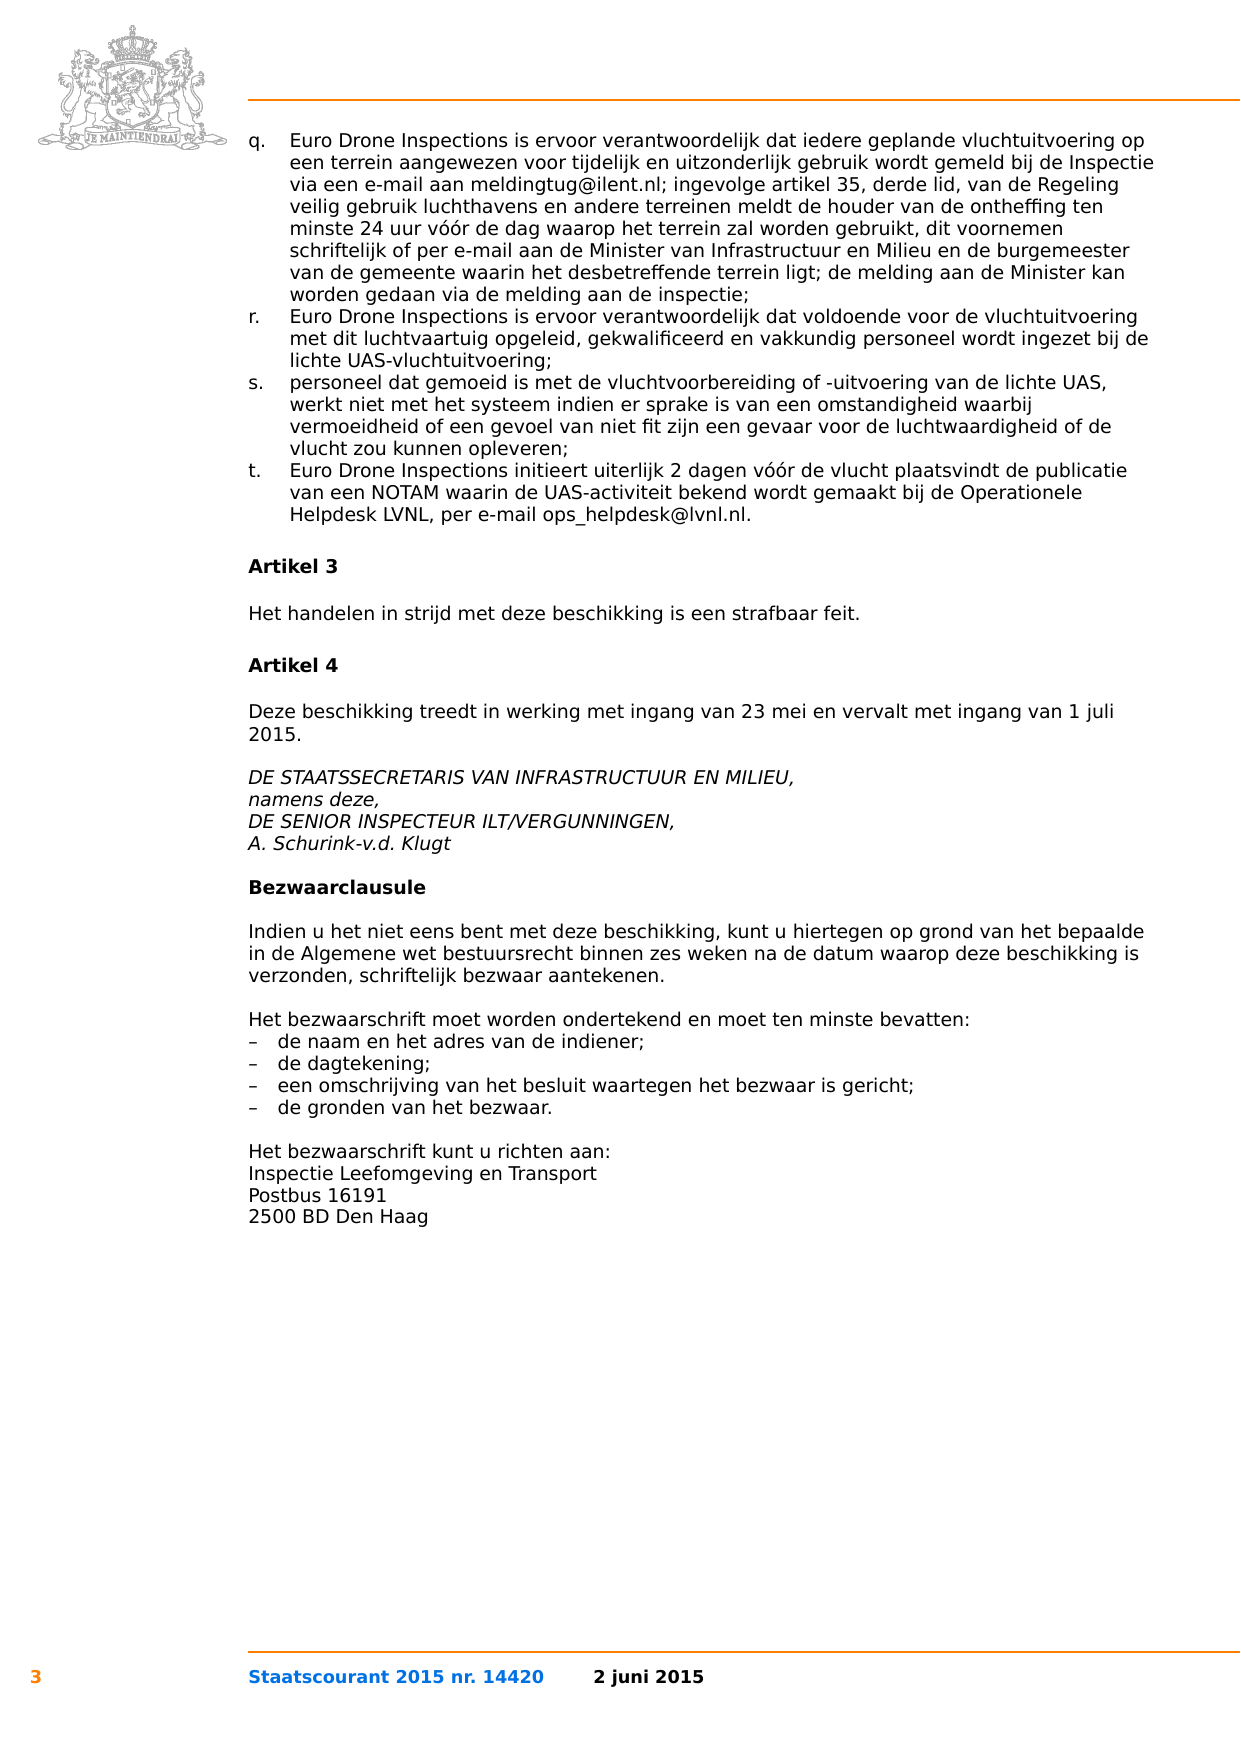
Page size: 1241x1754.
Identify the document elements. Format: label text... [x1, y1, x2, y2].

text Het handelen in strijd met deze beschikking is een strafbaar feit. [248, 602, 1163, 624]
text Inspectie Leefomgeving en Transport [248, 1162, 1163, 1184]
text Bezwaarclausule [248, 877, 1163, 899]
text Indien u het niet eens bent met deze beschikking, kunt u hiertegen op grond van het bepaalde in de Algemene wet bestuursrecht binnen zes weken na de datum waarop deze beschikking is verzonden, schriftelijk bezwaar aantekenen. [248, 921, 1163, 987]
text q. Euro Drone Inspections is ervoor verantwoordelijk dat iedere geplande vluchtuitvoering op een terrein aangewezen voor tijdelijk en uitzonderlijk gebruik wordt gemeld bij de Inspectie via een e-mail aan meldingtug@ilent.nl; ingevolge artikel 35, derde lid, van de Regeling veilig gebruik luchthavens en andere terreinen meldt de houder van de ontheffing ten minste 24 uur vóór de dag waarop het terrein zal worden gebruikt, dit voornemen schriftelijk of per e-mail aan de Minister van Infrastructuur en Milieu en de burgemeester van de gemeente waarin het desbetreffende terrein ligt; de melding aan de Minister kan worden gedaan via de melding aan de inspectie; [248, 130, 1163, 306]
text – de naam en het adres van de indiener; [248, 1031, 1163, 1053]
subtitle Artikel 3 [248, 556, 1163, 577]
text s. personeel dat gemoeid is met de vluchtvoorbereiding of -uitvoering van de lichte UAS, werkt niet met het systeem indien er sprake is van een omstandigheid waarbij vermoeidheid of een gevoel van niet fit zijn een gevaar voor de luchtwaardigheid of de vlucht zou kunnen opleveren; [248, 372, 1163, 459]
text t. Euro Drone Inspections initieert uiterlijk 2 dagen vóór de vlucht plaatsvindt de publicatie van een NOTAM waarin de UAS-activiteit bekend wordt gemaakt bij de Operationele Helpdesk LVNL, per e-mail ops_helpdesk@lvnl.nl. [248, 459, 1163, 526]
text Postbus 16191 [248, 1184, 1163, 1206]
text DE STAATSSECRETARIS VAN INFRASTRUCTUUR EN MILIEU, namens deze, DE SENIOR INSPECTEUR ILT/VERGUNNINGEN, A. Schurink-v.d. Klugt [248, 767, 1163, 855]
text Deze beschikking treedt in werking met ingang van 23 mei en vervalt met ingang van 1 juli 2015. [248, 701, 1163, 745]
text r. Euro Drone Inspections is ervoor verantwoordelijk dat voldoende voor de vluchtuitvoering met dit luchtvaartuig opgeleid, gekwalificeerd en vakkundig personeel wordt ingezet bij de lichte UAS-vluchtuitvoering; [248, 306, 1163, 372]
text 2500 BD Den Haag [248, 1206, 1163, 1228]
text – de gronden van het bezwaar. [248, 1097, 1163, 1119]
text Het bezwaarschrift moet worden ondertekend en moet ten minste bevatten: [248, 1009, 1163, 1031]
text Het bezwaarschrift kunt u richten aan: [248, 1141, 1163, 1162]
text – een omschrijving van het besluit waartegen het bezwaar is gericht; [248, 1075, 1163, 1097]
text – de dagtekening; [248, 1053, 1163, 1075]
picture [38, 25, 227, 150]
subtitle Artikel 4 [248, 654, 1163, 676]
